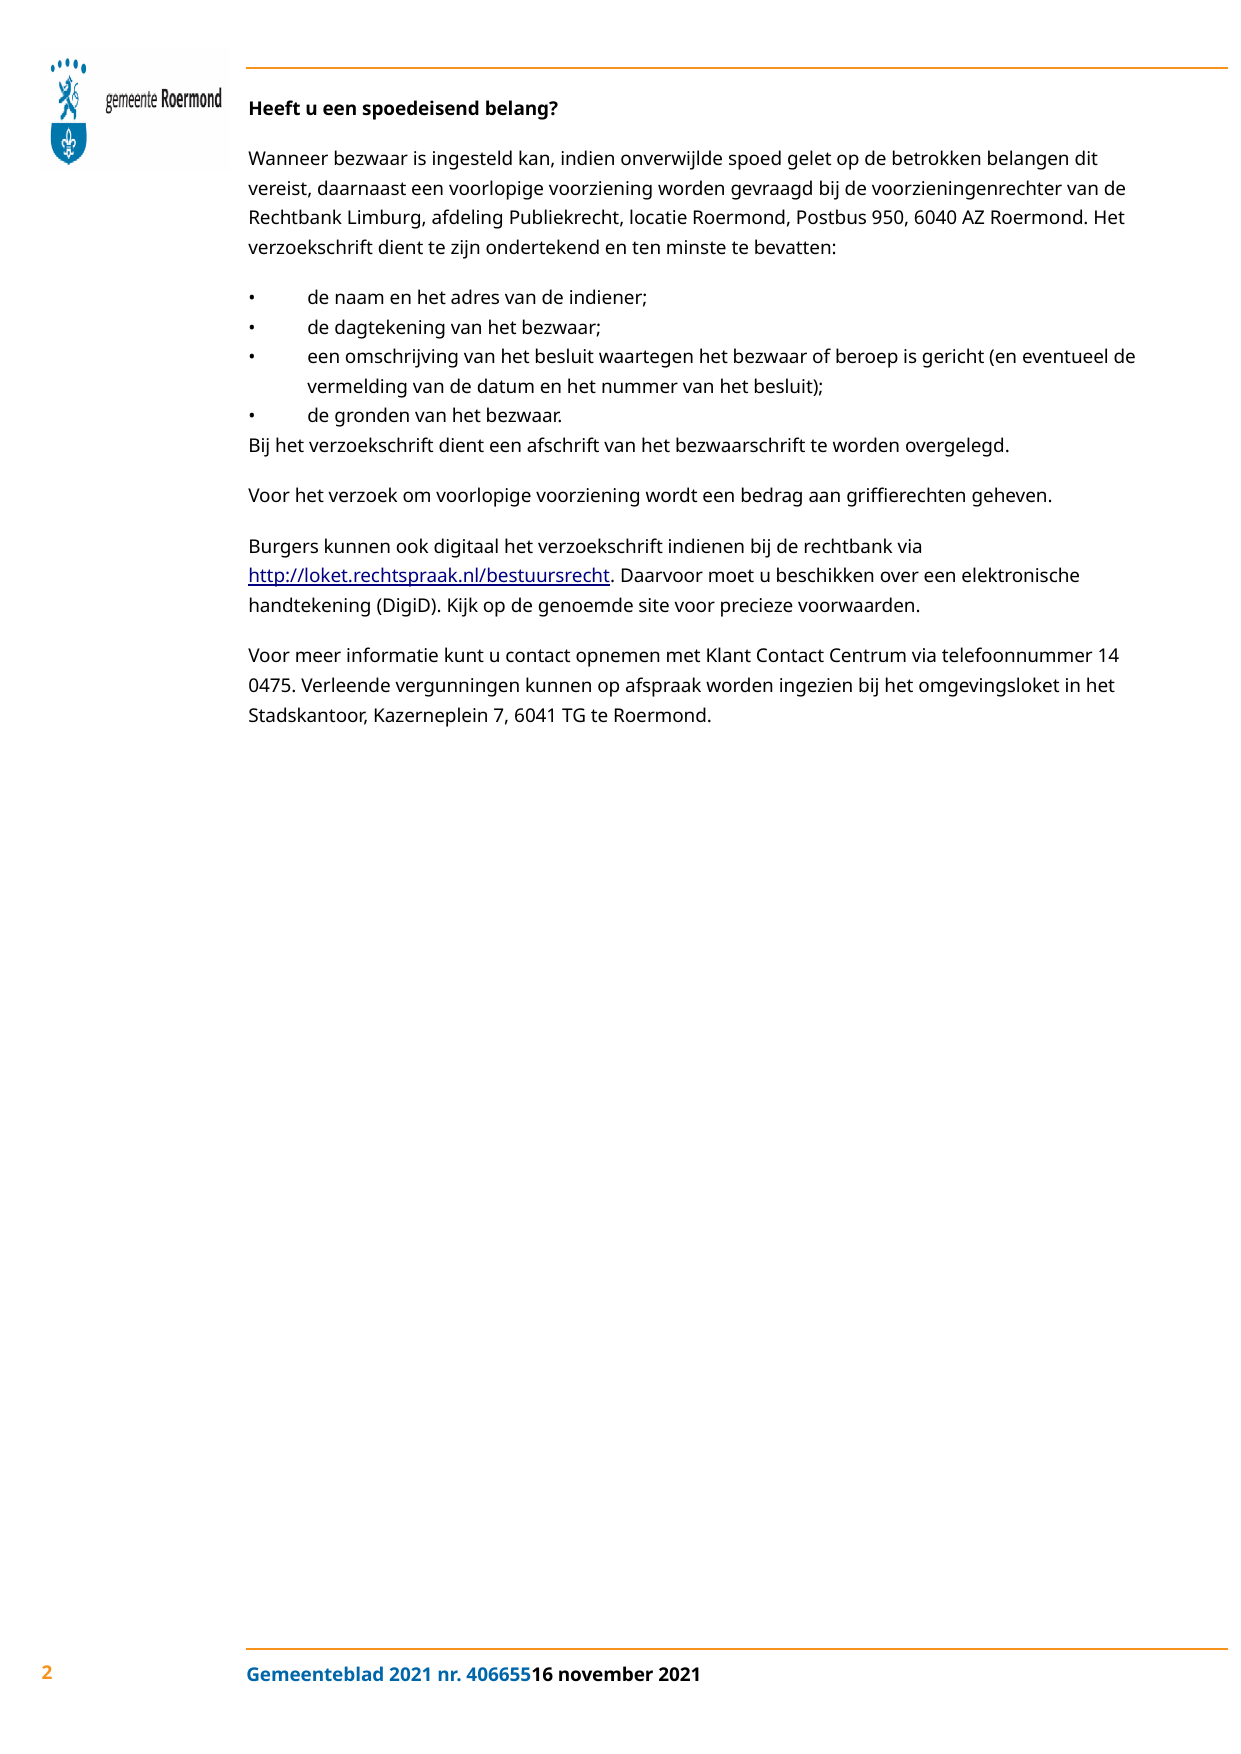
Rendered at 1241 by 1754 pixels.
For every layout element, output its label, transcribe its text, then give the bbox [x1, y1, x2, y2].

list de naam en het adres van de indiener; [248, 284, 1152, 310]
text Voor het verzoek om voorlopige voorziening wordt een bedrag aan griffierechten geheven. [248, 483, 1152, 508]
list de dagtekening van het bezwaar; [248, 314, 1152, 340]
text Heeft u een spoedeisend belang? [248, 95, 1152, 121]
text Bij het verzoekschrift dient een afschrift van het bezwaarschrift te worden overgelegd. [248, 432, 1152, 458]
list een omschrijving van het besluit waartegen het bezwaar of beroep is gericht (en eventueel de vermelding van de datum en het nummer van het besluit); [248, 343, 1152, 399]
text Voor meer informatie kunt u contact opnemen met Klant Contact Centrum via telefoonnummer 14 0475. Verleende vergunningen kunnen op afspraak worden ingezien bij het omgevingsloket in het Stadskantoor, Kazerneplein 7, 6041 TG te Roermond. [248, 643, 1152, 728]
picture [41, 47, 231, 172]
text Burgers kunnen ook digitaal het verzoekschrift indienen bij de rechtbank via http://loket.rechtspraak.nl/bestuursrecht. Daarvoor moet u beschikken over een elektronische handtekening (DigiD). Kijk op de genoemde site voor precieze voorwaarden. [248, 533, 1152, 618]
text Wanneer bezwaar is ingesteld kan, indien onverwijlde spoed gelet op de betrokken belangen dit vereist, daarnaast een voorlopige voorziening worden gevraagd bij de voorzieningenrechter van de Rechtbank Limburg, afdeling Publiekrecht, locatie Roermond, Postbus 950, 6040 AZ Roermond. Het verzoekschrift dient te zijn ondertekend en ten minste te bevatten: [248, 145, 1152, 260]
list de gronden van het bezwaar. [248, 403, 1152, 428]
